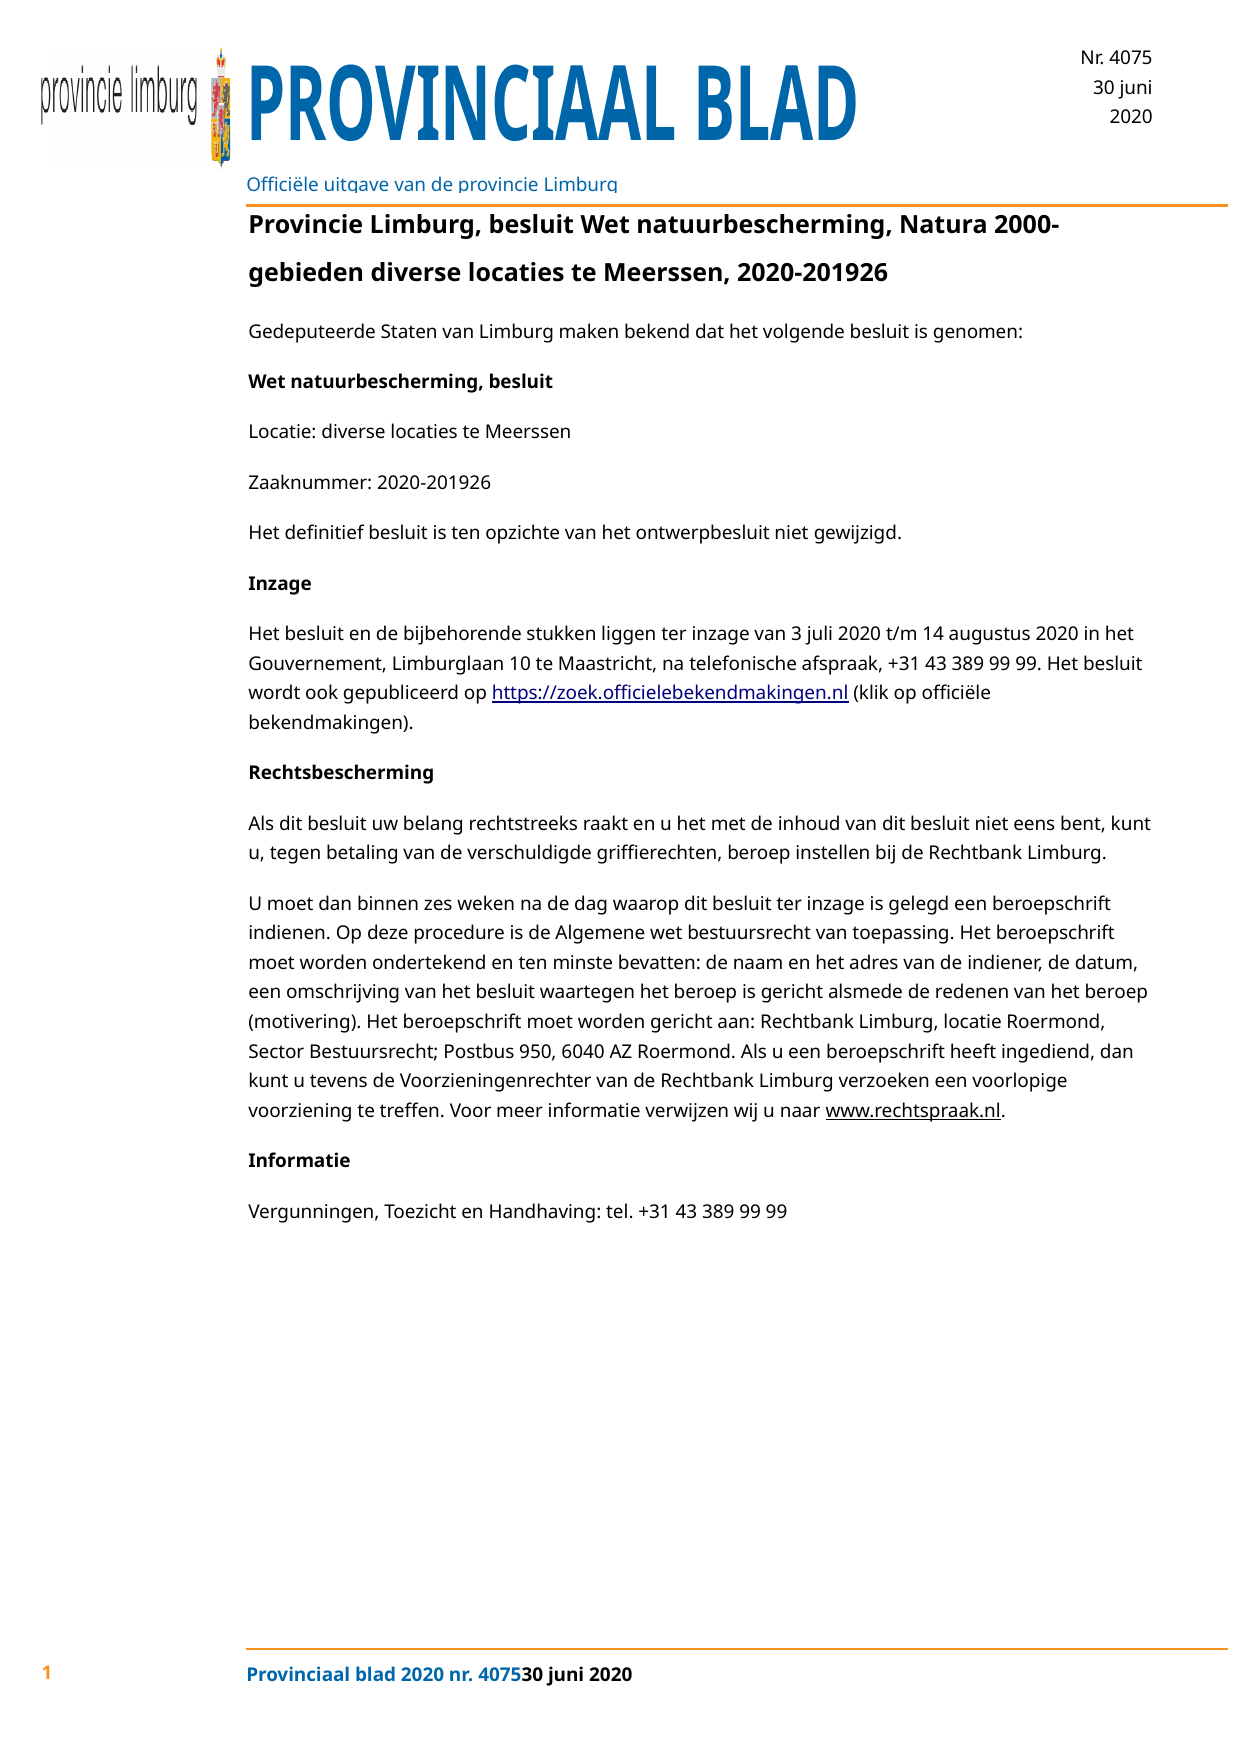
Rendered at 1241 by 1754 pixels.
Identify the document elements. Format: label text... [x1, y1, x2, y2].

text Inzage [248, 570, 1152, 596]
text Gedeputeerde Staten van Limburg maken bekend dat het volgende besluit is genomen: [248, 318, 1152, 344]
text Locatie: diverse locaties te Meerssen [248, 419, 1152, 444]
text Het besluit en de bijbehorende stukken liggen ter inzage van 3 juli 2020 t/m 14 augustus 2020 in het Gouvernement, Limburglaan 10 te Maastricht, na telefonische afspraak, +31 43 389 99 99. Het besluit wordt ook gepubliceerd op https://zoek.officielebekendmakingen.nl (klik op officiële bekendmakingen). [248, 620, 1152, 735]
text U moet dan binnen zes weken na de dag waarop dit besluit ter inzage is gelegd een beroepschrift indienen. Op deze procedure is de Algemene wet bestuursrecht van toepassing. Het beroepschrift moet worden ondertekend en ten minste bevatten: de naam en het adres van de indiener, de datum, een omschrijving van het besluit waartegen het beroep is gericht alsmede de redenen van het beroep (motivering). Het beroepschrift moet worden gericht aan: Rechtbank Limburg, locatie Roermond, Sector Bestuursrecht; Postbus 950, 6040 AZ Roermond. Als u een beroepschrift heeft ingediend, dan kunt u tevens de Voorzieningenrechter van de Rechtbank Limburg verzoeken een voorlopige voorziening te treffen. Voor meer informatie verwijzen wij u naar www.rechtspraak.nl. [248, 890, 1152, 1123]
text Wet natuurbescherming, besluit [248, 368, 1152, 394]
text Zaaknummer: 2020-201926 [248, 469, 1152, 495]
text Als dit besluit uw belang rechtstreeks raakt en u het met de inhoud van dit besluit niet eens bent, kunt u, tegen betaling van de verschuldigde griffierechten, beroep instellen bij de Rechtbank Limburg. [248, 810, 1152, 865]
text Provincie Limburg, besluit Wet natuurbescherming, Natura 2000-gebieden diverse locaties te Meerssen, 2020-201926 [248, 207, 1152, 288]
picture [41, 47, 231, 172]
text Informatie [248, 1147, 1152, 1173]
text Rechtsbescherming [248, 759, 1152, 785]
text Vergunningen, Toezicht en Handhaving: tel. +31 43 389 99 99 [248, 1198, 1152, 1224]
text Het definitief besluit is ten opzichte van het ontwerpbesluit niet gewijzigd. [248, 519, 1152, 545]
